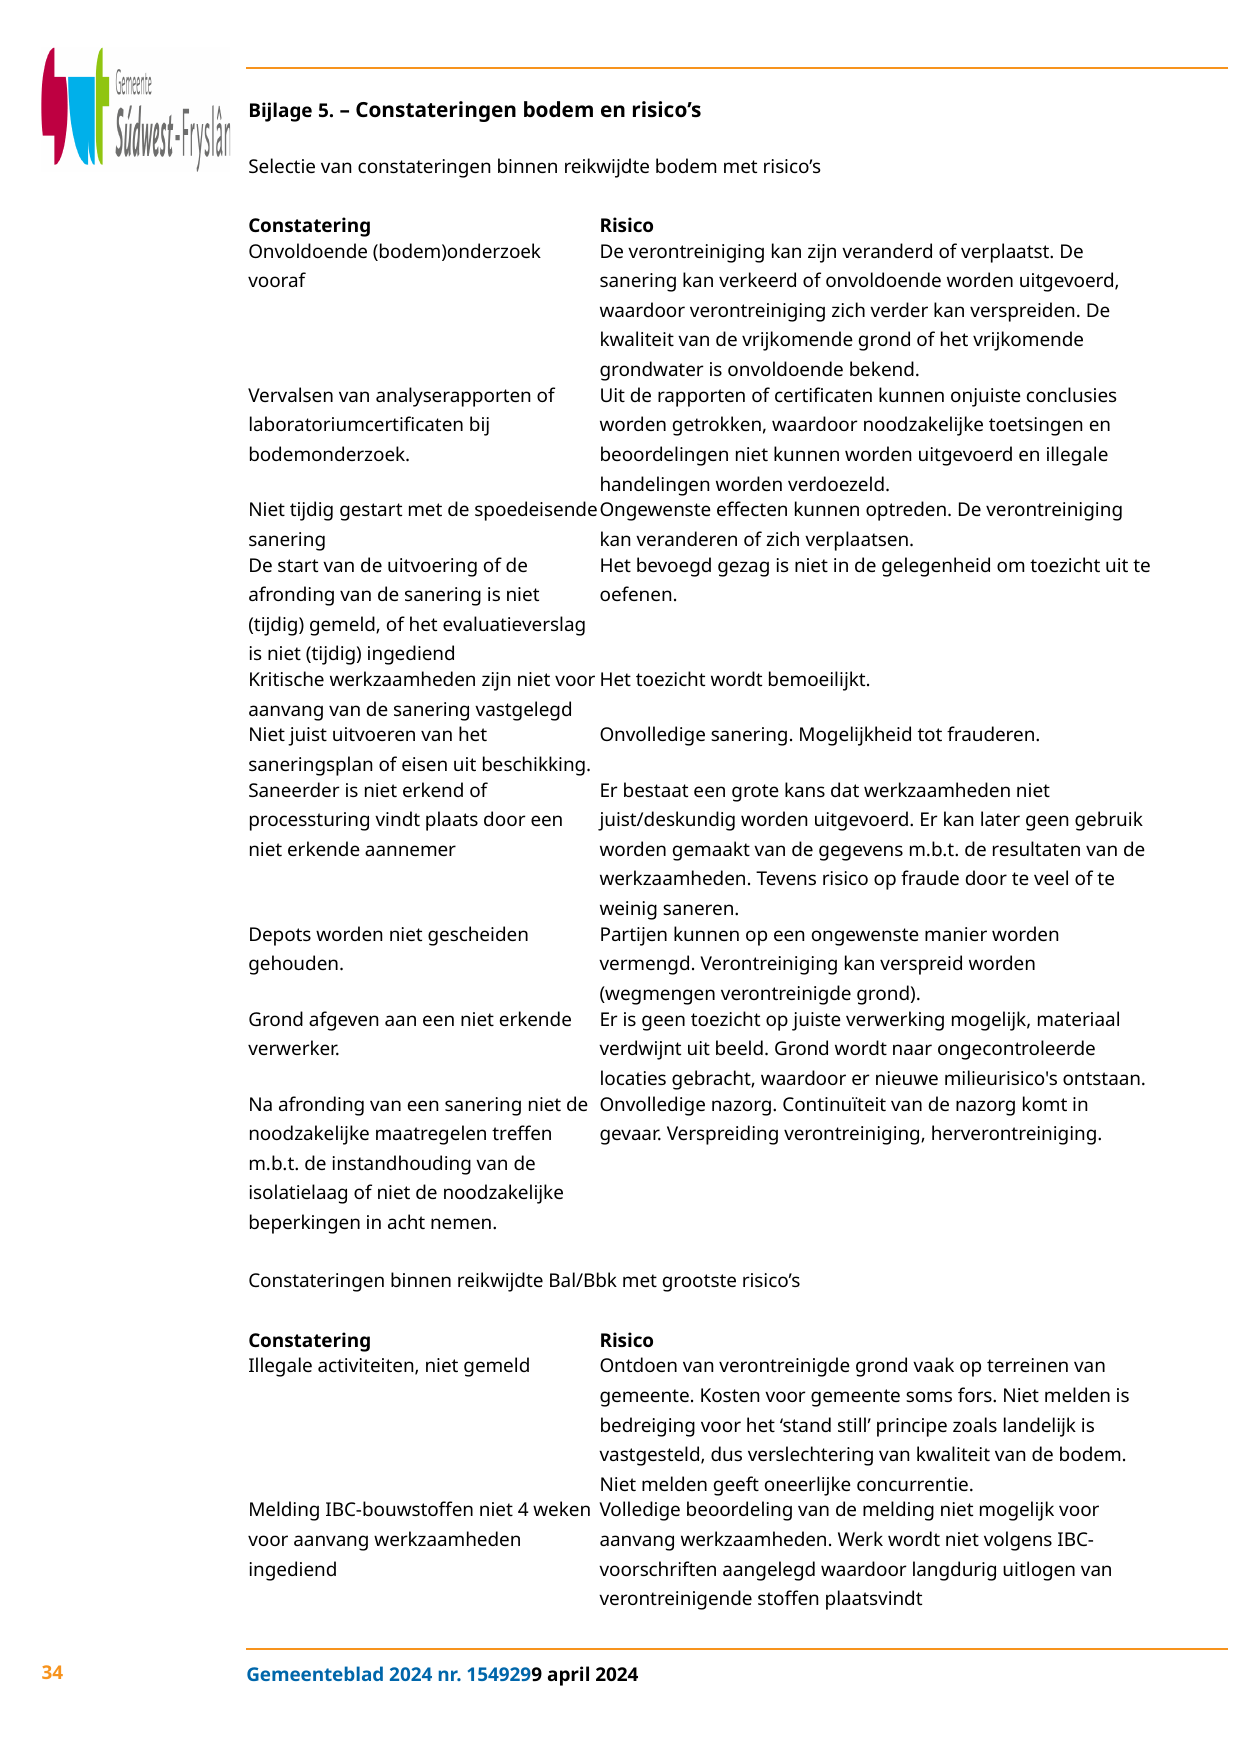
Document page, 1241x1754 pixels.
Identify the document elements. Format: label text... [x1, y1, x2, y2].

table_cell Er is geen toezicht op juiste verwerking mogelijk, materiaal verdwijnt uit beeld. Grond wordt naar ongecontroleerde locaties gebracht, waardoor er nieuwe milieurisico's ontstaan. [599, 1006, 1152, 1091]
table_cell Vervalsen van analyserapporten of laboratoriumcertificaten bij bodemonderzoek. [248, 382, 599, 496]
table_cell Na afronding van een sanering niet de noodzakelijke maatregelen treffen m.b.t. de instandhouding van de isolatielaag of niet de noodzakelijke beperkingen in acht nemen. [248, 1091, 599, 1235]
table_cell Partijen kunnen op een ongewenste manier worden vermengd. Verontreiniging kan verspreid worden (wegmengen verontreinigde grond). [599, 921, 1152, 1006]
table_cell Niet juist uitvoeren van het saneringsplan of eisen uit beschikking. [248, 722, 599, 777]
table_header Constatering [248, 212, 599, 238]
table_cell Depots worden niet gescheiden gehouden. [248, 921, 599, 1006]
table_cell Niet tijdig gestart met de spoedeisende sanering [248, 496, 599, 552]
table_cell Het bevoegd gezag is niet in de gelegenheid om toezicht uit te oefenen. [599, 552, 1152, 666]
table_header Risico [599, 212, 1152, 238]
table_header Risico [599, 1327, 1152, 1353]
picture [41, 47, 231, 172]
table_cell Illegale activiteiten, niet gemeld [248, 1353, 599, 1497]
table_cell Het toezicht wordt bemoeilijkt. [599, 666, 1152, 722]
table_cell Ontdoen van verontreinigde grond vaak op terreinen van gemeente. Kosten voor gemeente soms fors. Niet melden is bedreiging voor het ‘stand still’ principe zoals landelijk is vastgesteld, dus verslechtering van kwaliteit van de bodem. Niet melden geeft oneerlijke concurrentie. [599, 1353, 1152, 1497]
table_cell Grond afgeven aan een niet erkende verwerker. [248, 1006, 599, 1091]
table_cell Onvolledige sanering. Mogelijkheid tot frauderen. [599, 722, 1152, 777]
table_cell Kritische werkzaamheden zijn niet voor aanvang van de sanering vastgelegd [248, 666, 599, 722]
table_header Constatering [248, 1327, 599, 1353]
table_cell Onvolledige nazorg. Continuïteit van de nazorg komt in gevaar. Verspreiding verontreiniging, herverontreiniging. [599, 1091, 1152, 1235]
table_cell Saneerder is niet erkend of processturing vindt plaats door een niet erkende aannemer [248, 777, 599, 921]
table_cell De start van de uitvoering of de afronding van de sanering is niet (tijdig) gemeld, of het evaluatieverslag is niet (tijdig) ingediend [248, 552, 599, 666]
table_cell Melding IBC-bouwstoffen niet 4 weken voor aanvang werkzaamheden ingediend [248, 1497, 599, 1611]
table_cell Volledige beoordeling van de melding niet mogelijk voor aanvang werkzaamheden. Werk wordt niet volgens IBC-voorschriften aangelegd waardoor langdurig uitlogen van verontreinigende stoffen plaatsvindt [599, 1497, 1152, 1611]
table_cell Er bestaat een grote kans dat werkzaamheden niet juist/deskundig worden uitgevoerd. Er kan later geen gebruik worden gemaakt van de gegevens m.b.t. de resultaten van de werkzaamheden. Tevens risico op fraude door te veel of te weinig saneren. [599, 777, 1152, 921]
table_cell Ongewenste effecten kunnen optreden. De verontreiniging kan veranderen of zich verplaatsen. [599, 496, 1152, 552]
text Bijlage 5. – Constateringen bodem en risico’s [248, 95, 1152, 123]
text Constateringen binnen reikwijdte Bal/Bbk met grootste risico’s [248, 1268, 1152, 1293]
text Selectie van constateringen binnen reikwijdte bodem met risico’s [248, 153, 1152, 179]
table_cell De verontreiniging kan zijn veranderd of verplaatst. De sanering kan verkeerd of onvoldoende worden uitgevoerd, waardoor verontreiniging zich verder kan verspreiden. De kwaliteit van de vrijkomende grond of het vrijkomende grondwater is onvoldoende bekend. [599, 238, 1152, 382]
table_cell Onvoldoende (bodem)onderzoek vooraf [248, 238, 599, 382]
table_cell Uit de rapporten of certificaten kunnen onjuiste conclusies worden getrokken, waardoor noodzakelijke toetsingen en beoordelingen niet kunnen worden uitgevoerd en illegale handelingen worden verdoezeld. [599, 382, 1152, 496]
